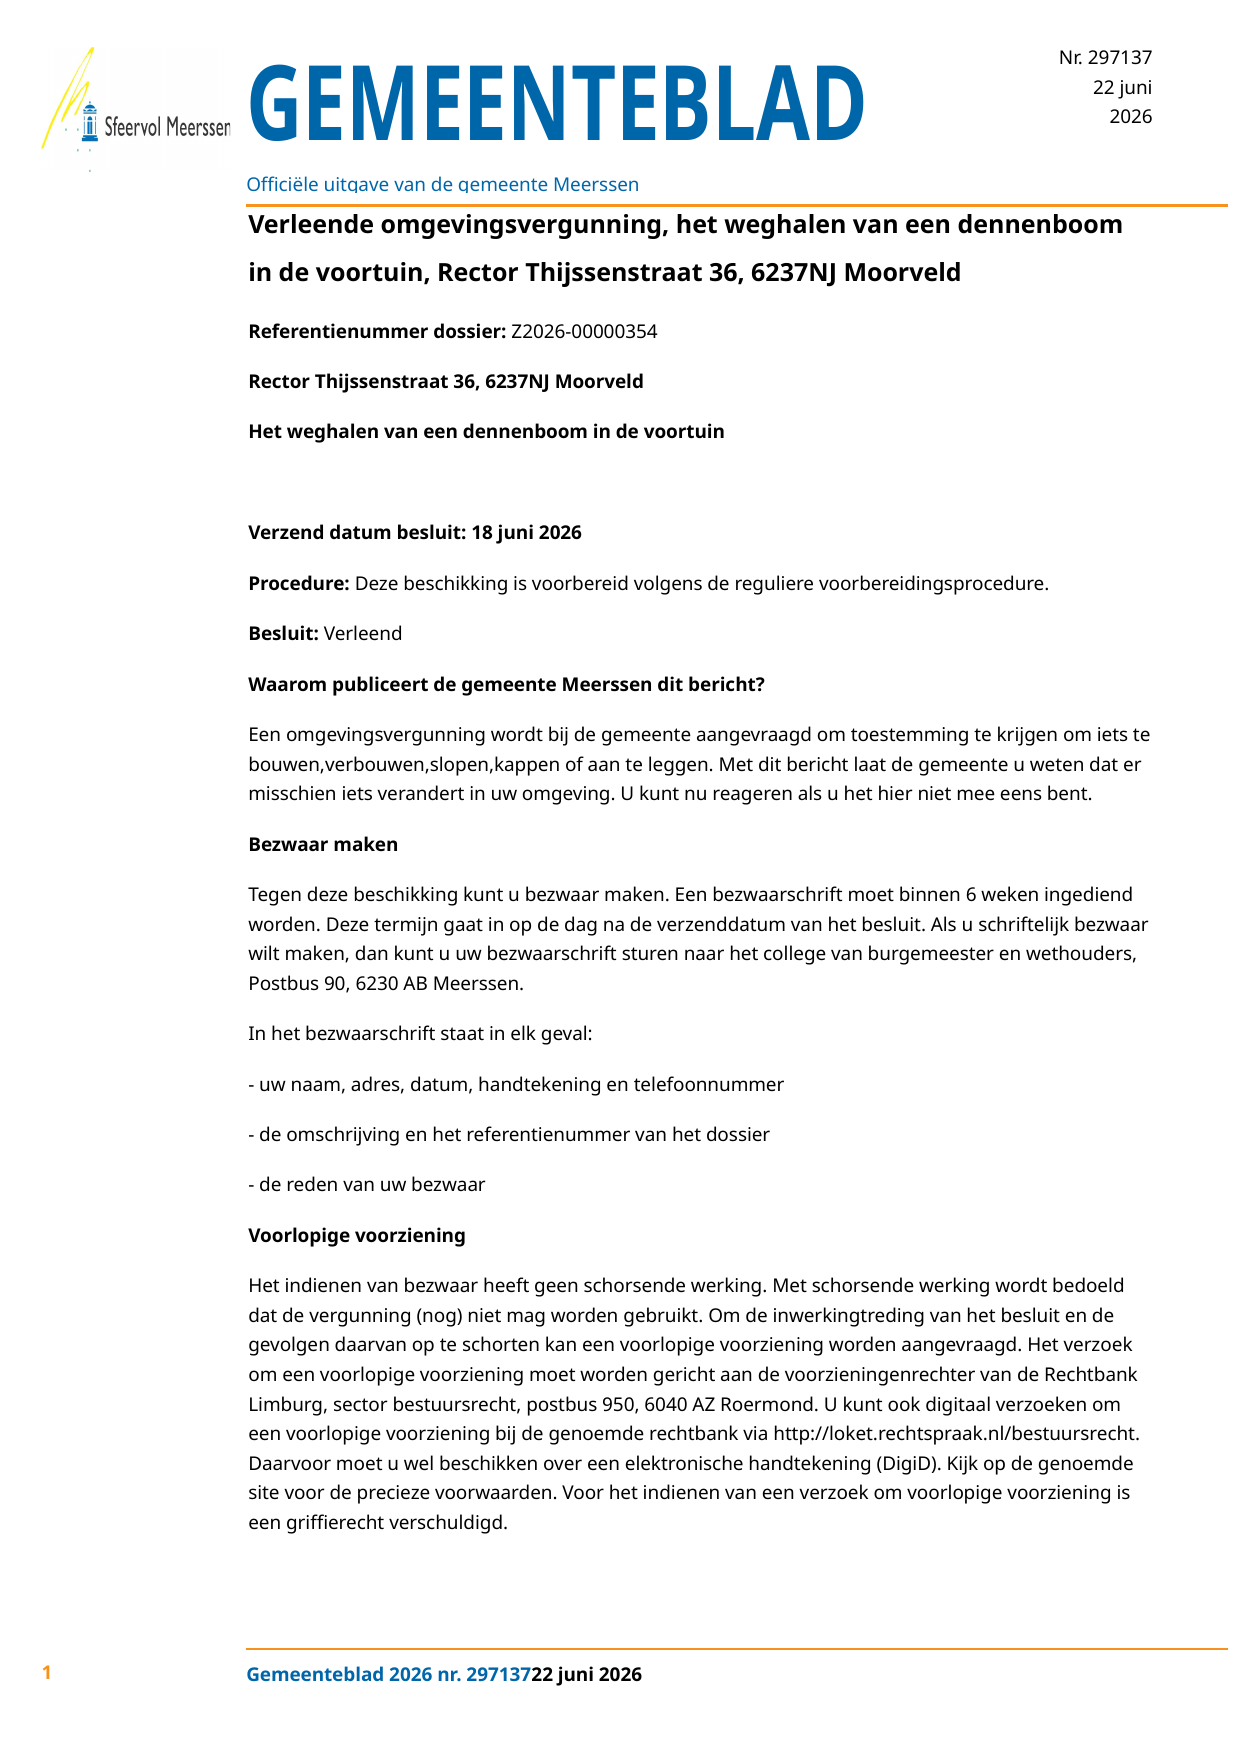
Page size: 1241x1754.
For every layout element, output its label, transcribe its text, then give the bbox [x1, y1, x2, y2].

text Het weghalen van een dennenboom in de voortuin [248, 419, 1152, 444]
text Verzend datum besluit: 18 juni 2026 [248, 519, 1152, 545]
text In het bezwaarschrift staat in elk geval: [248, 1020, 1152, 1046]
text - de omschrijving en het referentienummer van het dossier [248, 1121, 1152, 1147]
text - uw naam, adres, datum, handtekening en telefoonnummer [248, 1071, 1152, 1097]
text Bezwaar maken [248, 831, 1152, 857]
text Waarom publiceert de gemeente Meerssen dit bericht? [248, 671, 1152, 697]
text Referentienummer dossier: Z2026-00000354 [248, 318, 1152, 344]
text Rector Thijssenstraat 36, 6237NJ Moorveld [248, 368, 1152, 394]
text Tegen deze beschikking kunt u bezwaar maken. Een bezwaarschrift moet binnen 6 weken ingediend worden. Deze termijn gaat in op de dag na de verzenddatum van het besluit. Als u schriftelijk bezwaar wilt maken, dan kunt u uw bezwaarschrift sturen naar het college van burgemeester en wethouders, Postbus 90, 6230 AB Meerssen. [248, 881, 1152, 996]
text Voorlopige voorziening [248, 1222, 1152, 1248]
text Een omgevingsvergunning wordt bij de gemeente aangevraagd om toestemming te krijgen om iets te bouwen,verbouwen,slopen,kappen of aan te leggen. Met dit bericht laat de gemeente u weten dat er misschien iets verandert in uw omgeving. U kunt nu reageren als u het hier niet mee eens bent. [248, 721, 1152, 806]
picture [41, 47, 231, 172]
text Het indienen van bezwaar heeft geen schorsende werking. Met schorsende werking wordt bedoeld dat de vergunning (nog) niet mag worden gebruikt. Om de inwerkingtreding van het besluit en de gevolgen daarvan op te schorten kan een voorlopige voorziening worden aangevraagd. Het verzoek om een voorlopige voorziening moet worden gericht aan de voorzieningenrechter van de Rechtbank Limburg, sector bestuursrecht, postbus 950, 6040 AZ Roermond. U kunt ook digitaal verzoeken om een voorlopige voorziening bij de genoemde rechtbank via http://loket.rechtspraak.nl/bestuursrecht. Daarvoor moet u wel beschikken over een elektronische handtekening (DigiD). Kijk op de genoemde site voor de precieze voorwaarden. Voor het indienen van een verzoek om voorlopige voorziening is een griffierecht verschuldigd. [248, 1272, 1152, 1535]
text - de reden van uw bezwaar [248, 1172, 1152, 1197]
text Procedure: Deze beschikking is voorbereid volgens de reguliere voorbereidingsprocedure. [248, 570, 1152, 596]
text Besluit: Verleend [248, 620, 1152, 646]
text Verleende omgevingsvergunning, het weghalen van een dennenboom in de voortuin, Rector Thijssenstraat 36, 6237NJ Moorveld [248, 207, 1152, 288]
